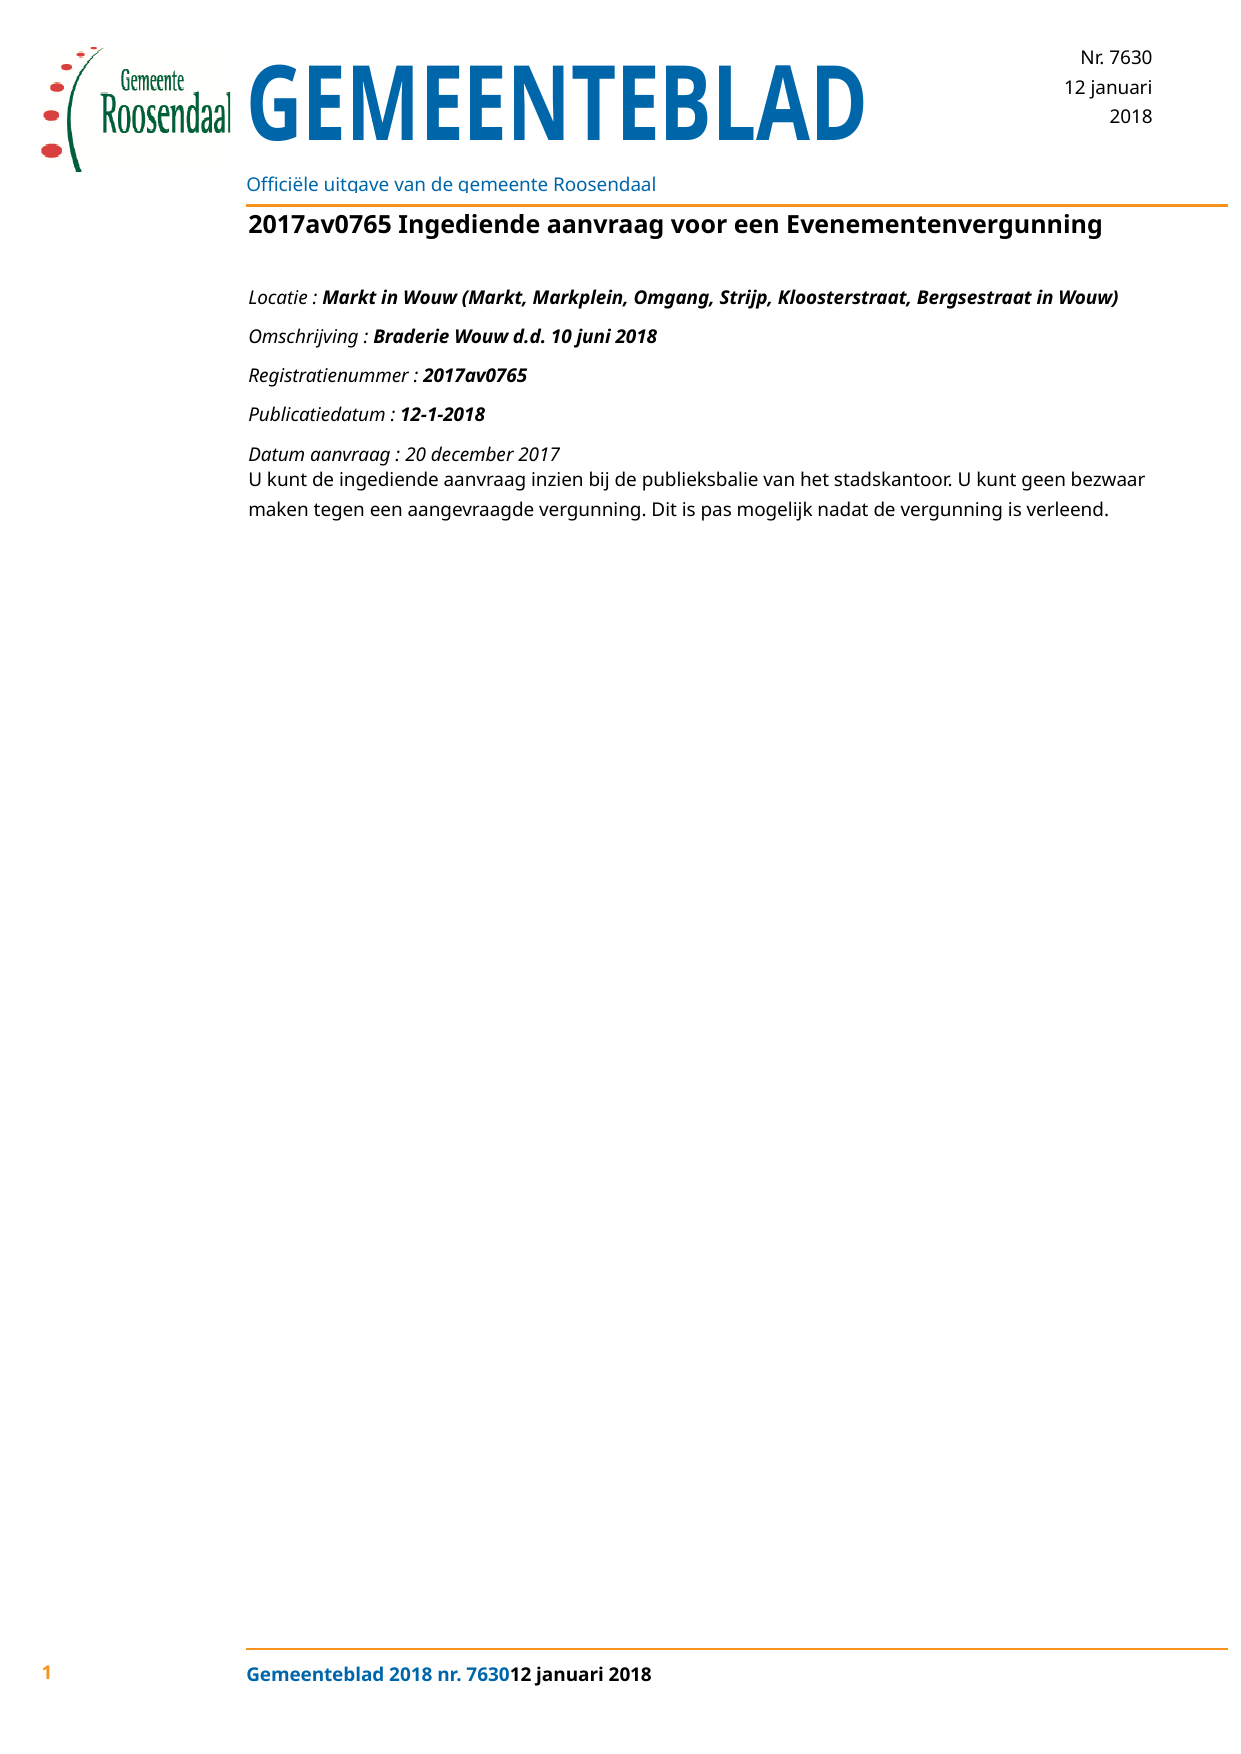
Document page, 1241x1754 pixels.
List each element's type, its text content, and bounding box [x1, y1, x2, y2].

text Locatie : Markt in Wouw (Markt, Markplein, Omgang, Strijp, Kloosterstraat, Bergsestraat in Wouw) [248, 284, 1152, 309]
text Registratienummer : 2017av0765 [248, 362, 1152, 388]
text Publicatiedatum : 12-1-2018 [248, 402, 1152, 427]
text U kunt de ingediende aanvraag inzien bij de publieksbalie van het stadskantoor. U kunt geen bezwaar maken tegen een aangevraagde vergunning. Dit is pas mogelijk nadat de vergunning is verleend. [248, 467, 1152, 522]
picture [41, 47, 231, 172]
text Omschrijving : Braderie Wouw d.d. 10 juni 2018 [248, 323, 1152, 349]
text 2017av0765 Ingediende aanvraag voor een Evenementenvergunning [248, 207, 1152, 241]
text Datum aanvraag : 20 december 2017 [248, 441, 1152, 467]
